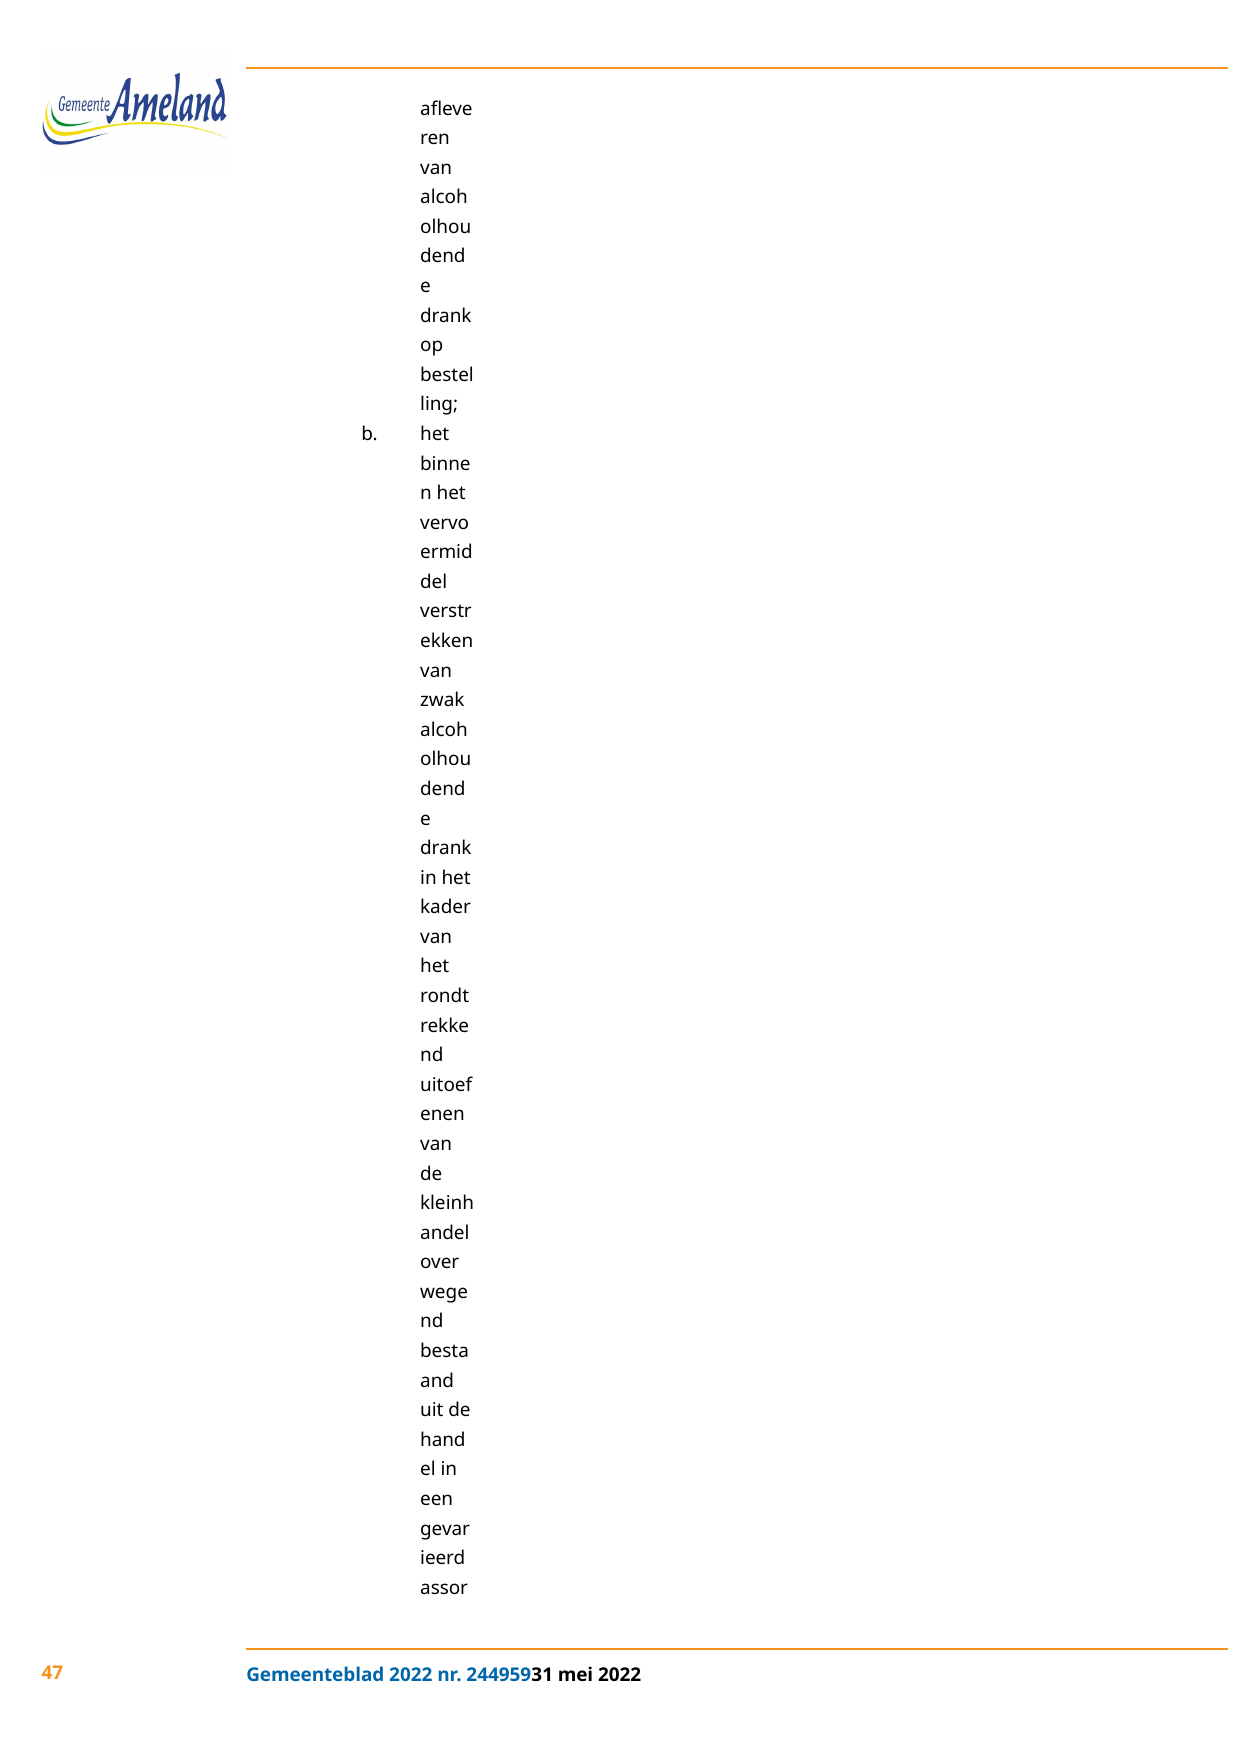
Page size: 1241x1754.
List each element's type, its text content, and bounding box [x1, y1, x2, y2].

table_cell [248, 95, 361, 1600]
table_cell afleveren van alcoholhoudende drank op bestelling; het binnen het vervoermiddel verstrekken van zwakalcoholhoudende drank in het kader van het rondtrekkend uitoefenen van de kleinhandel overwegend bestaand uit de handel in een gevarieerd assor [361, 95, 474, 1600]
table_cell [813, 95, 926, 1600]
table_cell [1039, 95, 1152, 1600]
table_cell [700, 95, 813, 1600]
table_cell [926, 95, 1038, 1600]
table_cell [587, 95, 700, 1600]
table_cell [474, 95, 587, 1600]
picture [41, 47, 231, 172]
